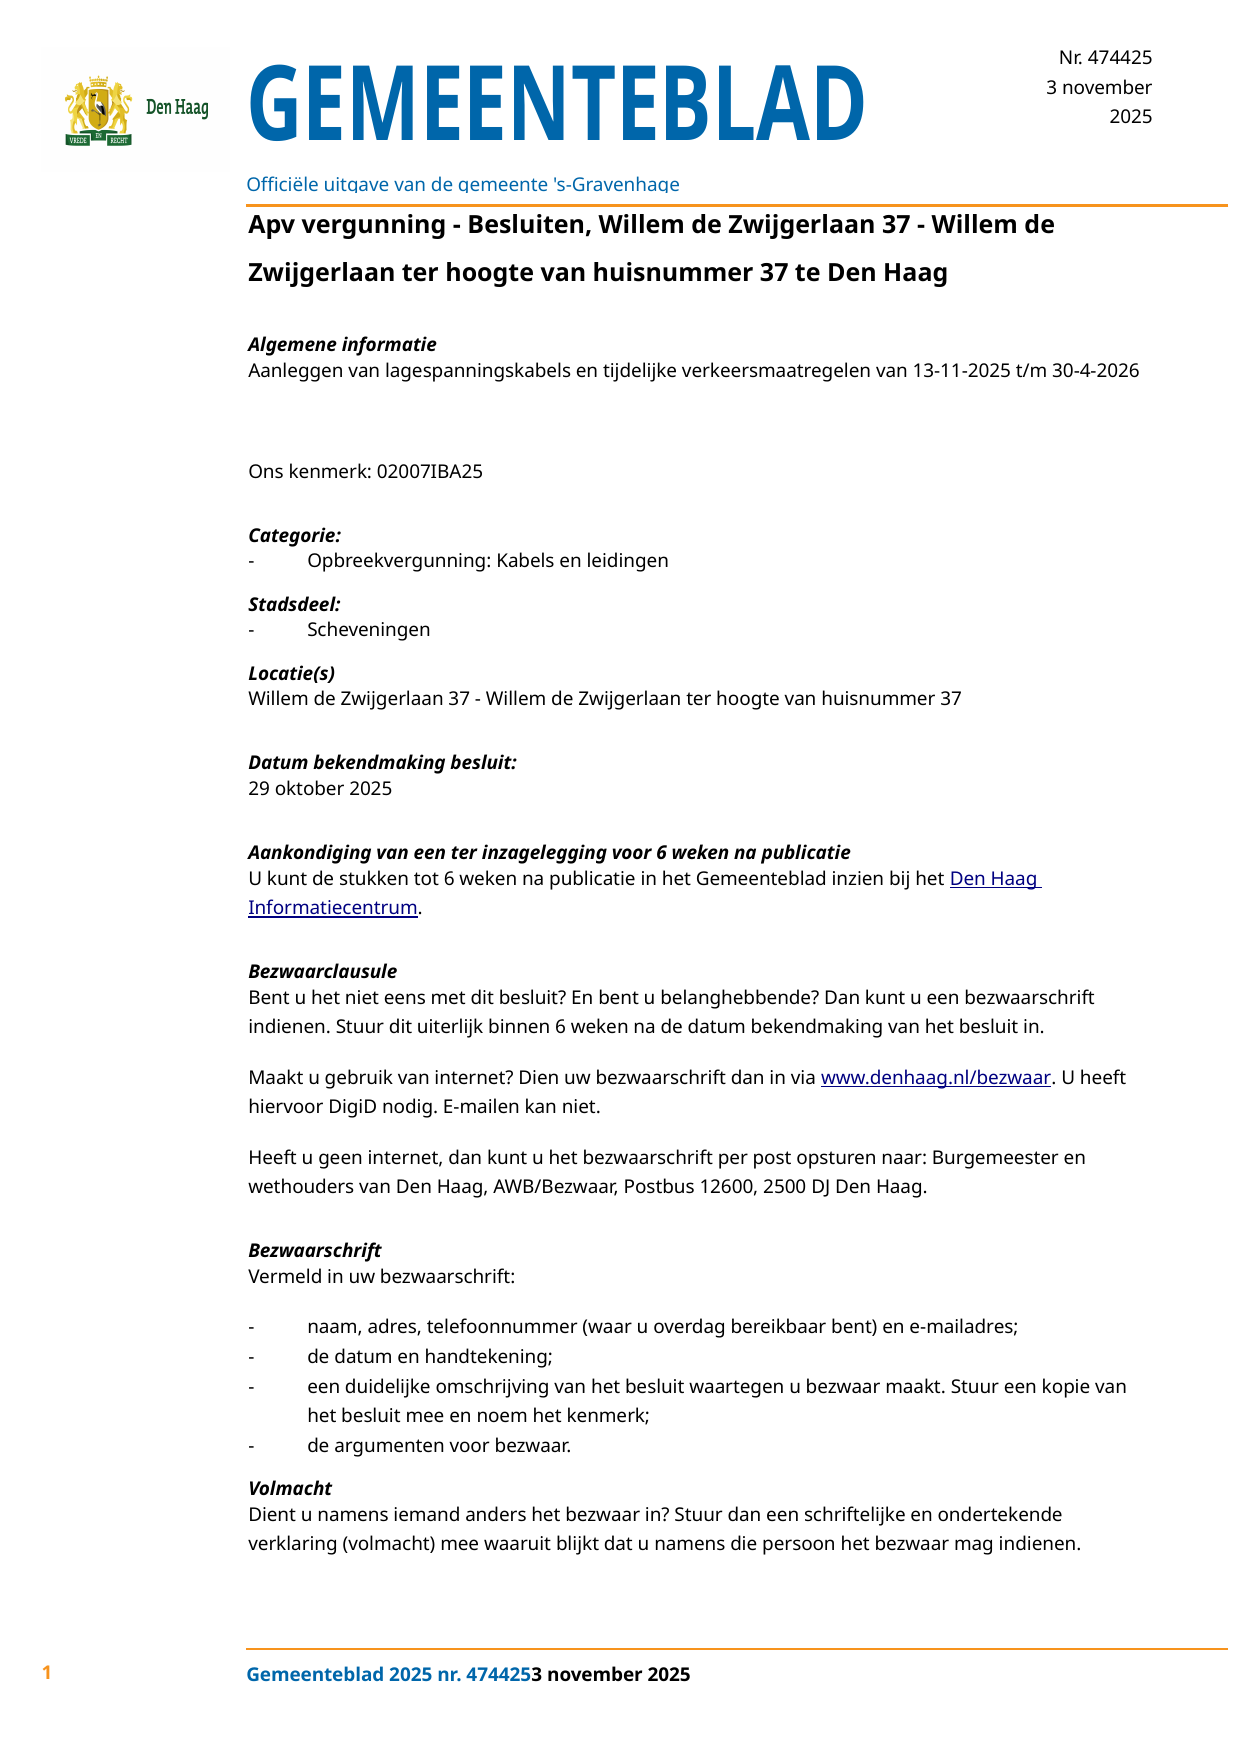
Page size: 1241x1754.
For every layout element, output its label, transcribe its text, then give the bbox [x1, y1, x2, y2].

text Maakt u gebruik van internet? Dien uw bezwaarschrift dan in via www.denhaag.nl/bezwaar. U heeft hiervoor DigiD nodig. E-mailen kan niet. [248, 1064, 1152, 1119]
text Categorie: [248, 522, 1152, 548]
text Vermeld in uw bezwaarschrift: [248, 1263, 1152, 1289]
text Heeft u geen internet, dan kunt u het bezwaarschrift per post opsturen naar: Burgemeester en wethouders van Den Haag, AWB/Bezwaar, Postbus 12600, 2500 DJ Den Haag. [248, 1144, 1152, 1199]
text 29 oktober 2025 [248, 775, 1152, 801]
text Bezwaarschrift [248, 1238, 1152, 1263]
text Aankondiging van een ter inzagelegging voor 6 weken na publicatie [248, 839, 1152, 865]
text Aanleggen van lagespanningskabels en tijdelijke verkeersmaatregelen van 13-11-2025 t/m 30-4-2026 [248, 357, 1152, 383]
text Volmacht [248, 1475, 1152, 1501]
picture [41, 47, 231, 172]
text Bezwaarclausule [248, 958, 1152, 984]
list Opbreekvergunning: Kabels en leidingen [248, 548, 1152, 573]
text U kunt de stukken tot 6 weken na publicatie in het Gemeenteblad inzien bij het Den Haag Informatiecentrum. [248, 865, 1152, 920]
text Willem de Zwijgerlaan 37 - Willem de Zwijgerlaan ter hoogte van huisnummer 37 [248, 685, 1152, 711]
text Dient u namens iemand anders het bezwaar in? Stuur dan een schriftelijke en ondertekende verklaring (volmacht) mee waaruit blijkt dat u namens die persoon het bezwaar mag indienen. [248, 1501, 1152, 1556]
list naam, adres, telefoonnummer (waar u overdag bereikbaar bent) en e-mailadres; [248, 1314, 1152, 1339]
text Locatie(s) [248, 660, 1152, 685]
text Datum bekendmaking besluit: [248, 749, 1152, 775]
text Bent u het niet eens met dit besluit? En bent u belanghebbende? Dan kunt u een bezwaarschrift indienen. Stuur dit uiterlijk binnen 6 weken na de datum bekendmaking van het besluit in. [248, 984, 1152, 1039]
text Algemene informatie [248, 331, 1152, 357]
list Scheveningen [248, 617, 1152, 642]
list de argumenten voor bezwaar. [248, 1432, 1152, 1458]
text Ons kenmerk: 02007IBA25 [248, 458, 1152, 484]
list een duidelijke omschrijving van het besluit waartegen u bezwaar maakt. Stuur een kopie van het besluit mee en noem het kenmerk; [248, 1373, 1152, 1428]
text Apv vergunning - Besluiten, Willem de Zwijgerlaan 37 - Willem de Zwijgerlaan ter hoogte van huisnummer 37 te Den Haag [248, 207, 1152, 288]
text Stadsdeel: [248, 591, 1152, 617]
list de datum en handtekening; [248, 1343, 1152, 1369]
